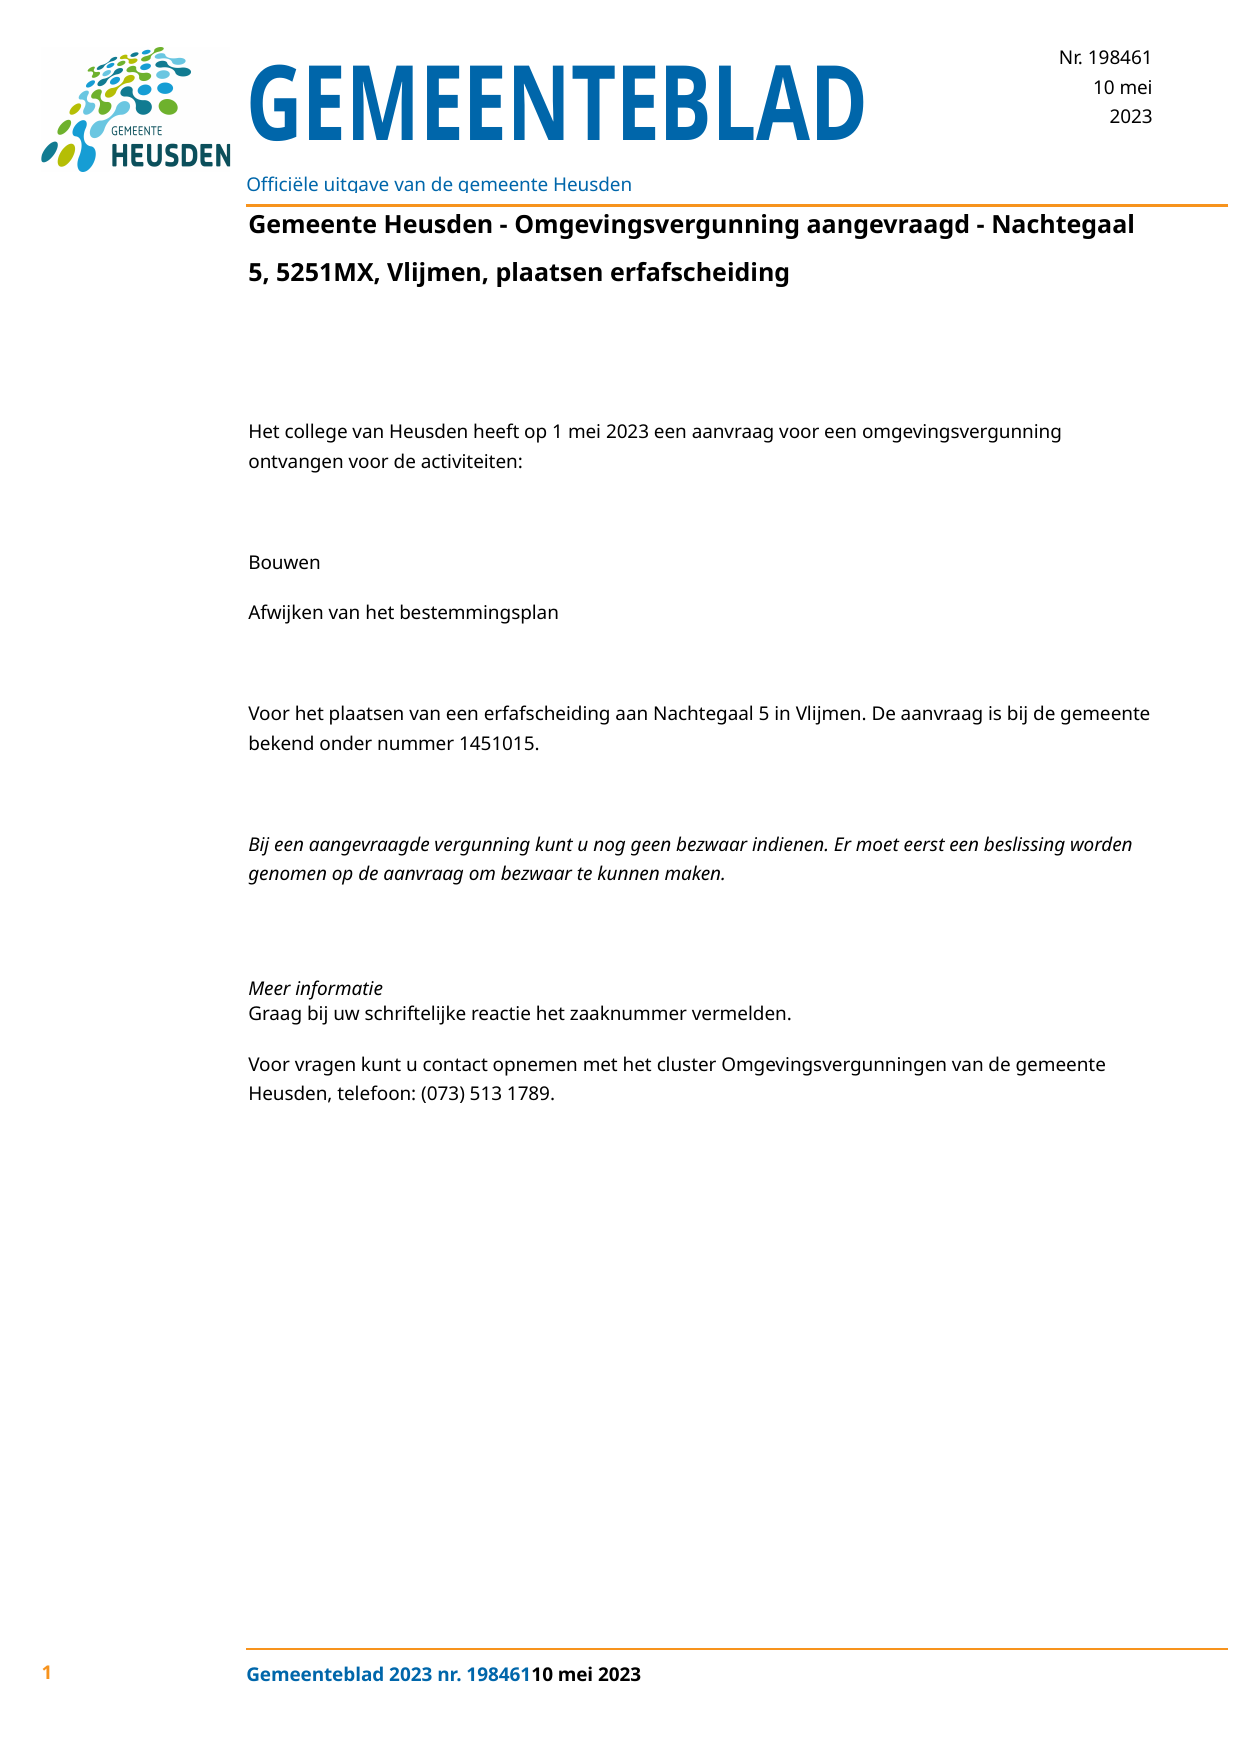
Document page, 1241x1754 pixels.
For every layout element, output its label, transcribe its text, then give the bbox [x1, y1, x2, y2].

text Bouwen [248, 549, 1152, 575]
text Voor vragen kunt u contact opnemen met het cluster Omgevingsvergunningen van de gemeente Heusden, telefoon: (073) 513 1789. [248, 1051, 1152, 1106]
text Meer informatie [248, 975, 1152, 1001]
picture [41, 47, 231, 172]
text Gemeente Heusden - Omgevingsvergunning aangevraagd - Nachtegaal 5, 5251MX, Vlijmen, plaatsen erfafscheiding [248, 207, 1152, 288]
text Voor het plaatsen van een erfafscheiding aan Nachtegaal 5 in Vlijmen. De aanvraag is bij de gemeente bekend onder nummer 1451015. [248, 700, 1152, 756]
text Het college van Heusden heeft op 1 mei 2023 een aanvraag voor een omgevingsvergunning ontvangen voor de activiteiten: [248, 419, 1152, 474]
text Graag bij uw schriftelijke reactie het zaaknummer vermelden. [248, 1001, 1152, 1026]
text Bij een aangevraagde vergunning kunt u nog geen bezwaar indienen. Er moet eerst een beslissing worden genomen op de aanvraag om bezwaar te kunnen maken. [248, 831, 1152, 886]
text Afwijken van het bestemmingsplan [248, 599, 1152, 625]
